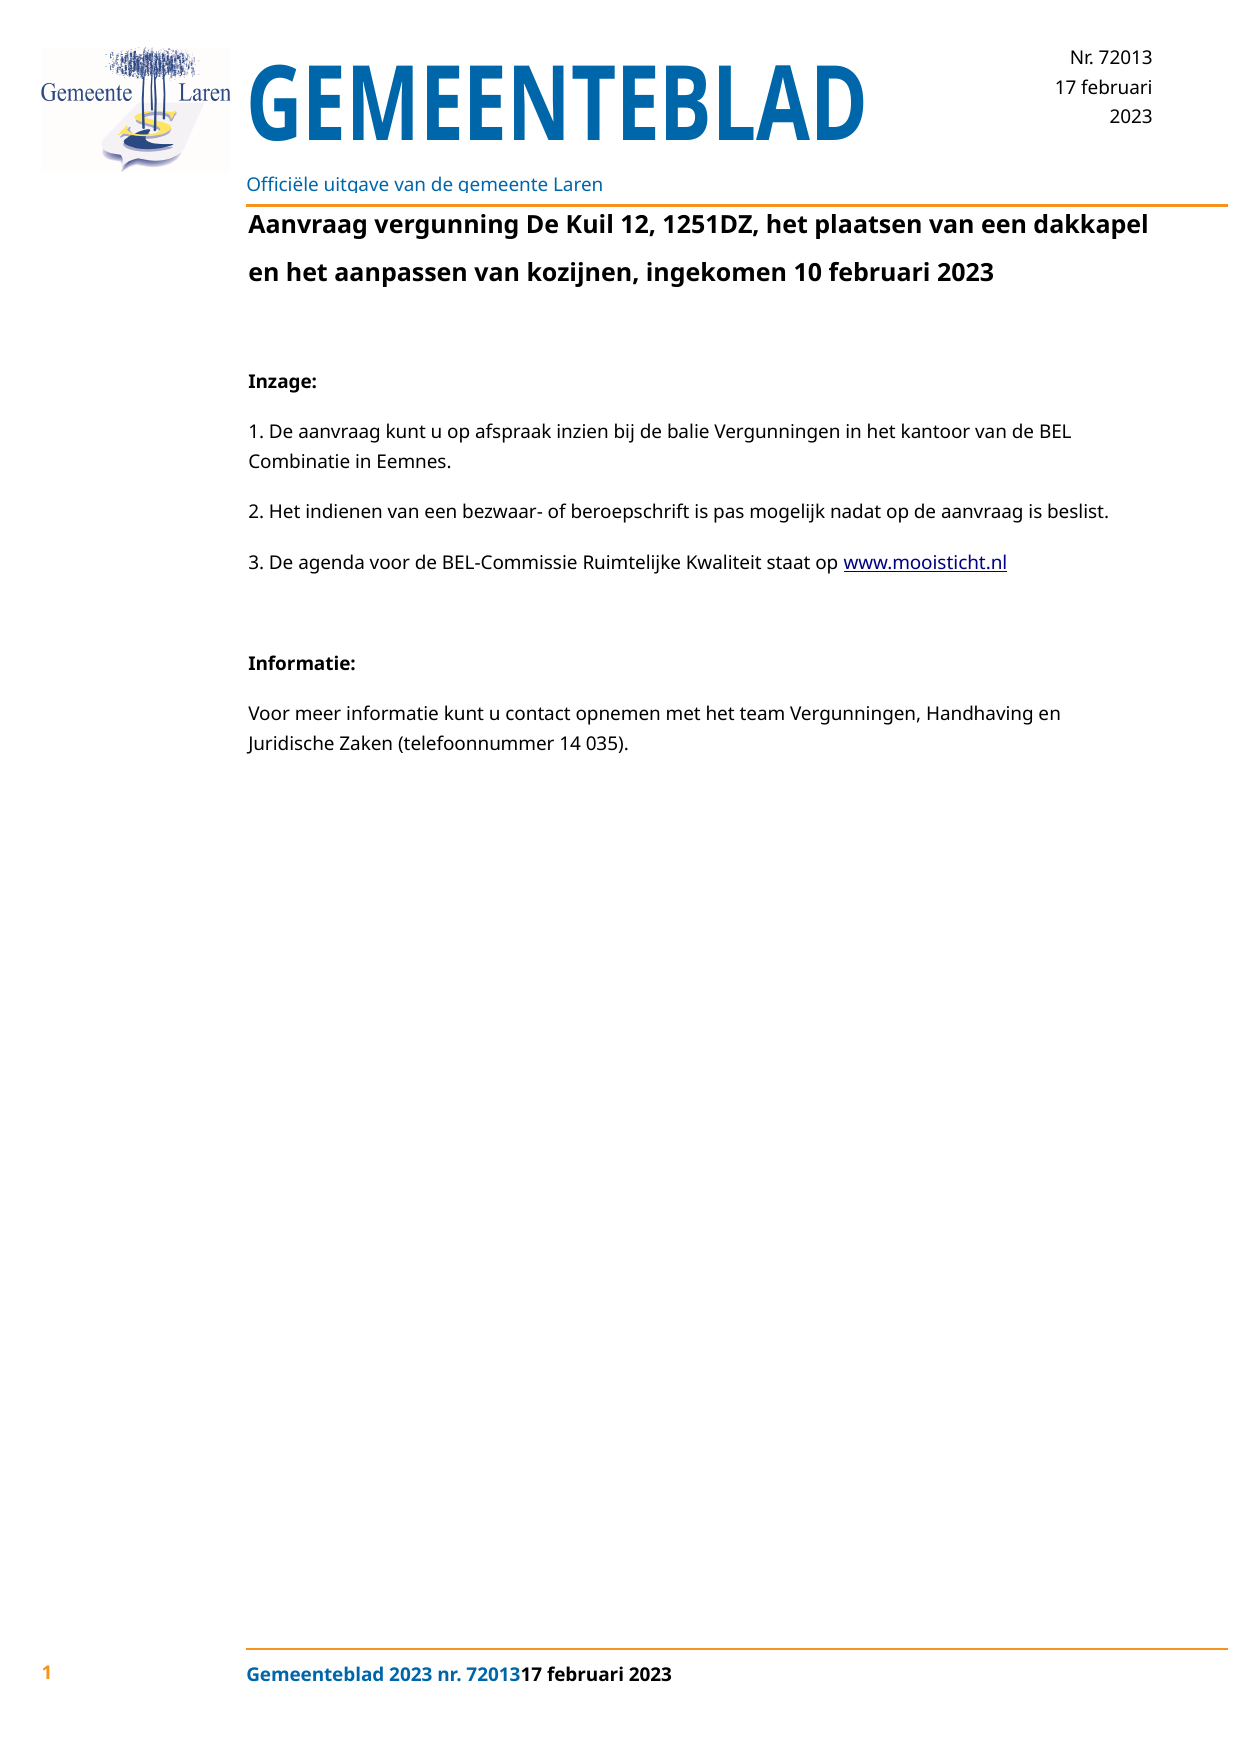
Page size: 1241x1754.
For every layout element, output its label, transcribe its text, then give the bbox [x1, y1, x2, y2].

text Aanvraag vergunning De Kuil 12, 1251DZ, het plaatsen van een dakkapel en het aanpassen van kozijnen, ingekomen 10 februari 2023 [248, 207, 1152, 288]
text 3. De agenda voor de BEL-Commissie Ruimtelijke Kwaliteit staat op www.mooisticht.nl [248, 549, 1152, 575]
picture [41, 47, 231, 172]
text 2. Het indienen van een bezwaar- of beroepschrift is pas mogelijk nadat op de aanvraag is beslist. [248, 499, 1152, 524]
text Inzage: [248, 368, 1152, 394]
text 1. De aanvraag kunt u op afspraak inzien bij de balie Vergunningen in het kantoor van de BEL Combinatie in Eemnes. [248, 419, 1152, 474]
text Voor meer informatie kunt u contact opnemen met het team Vergunningen, Handhaving en Juridische Zaken (telefoonnummer 14 035). [248, 700, 1152, 756]
text Informatie: [248, 650, 1152, 676]
